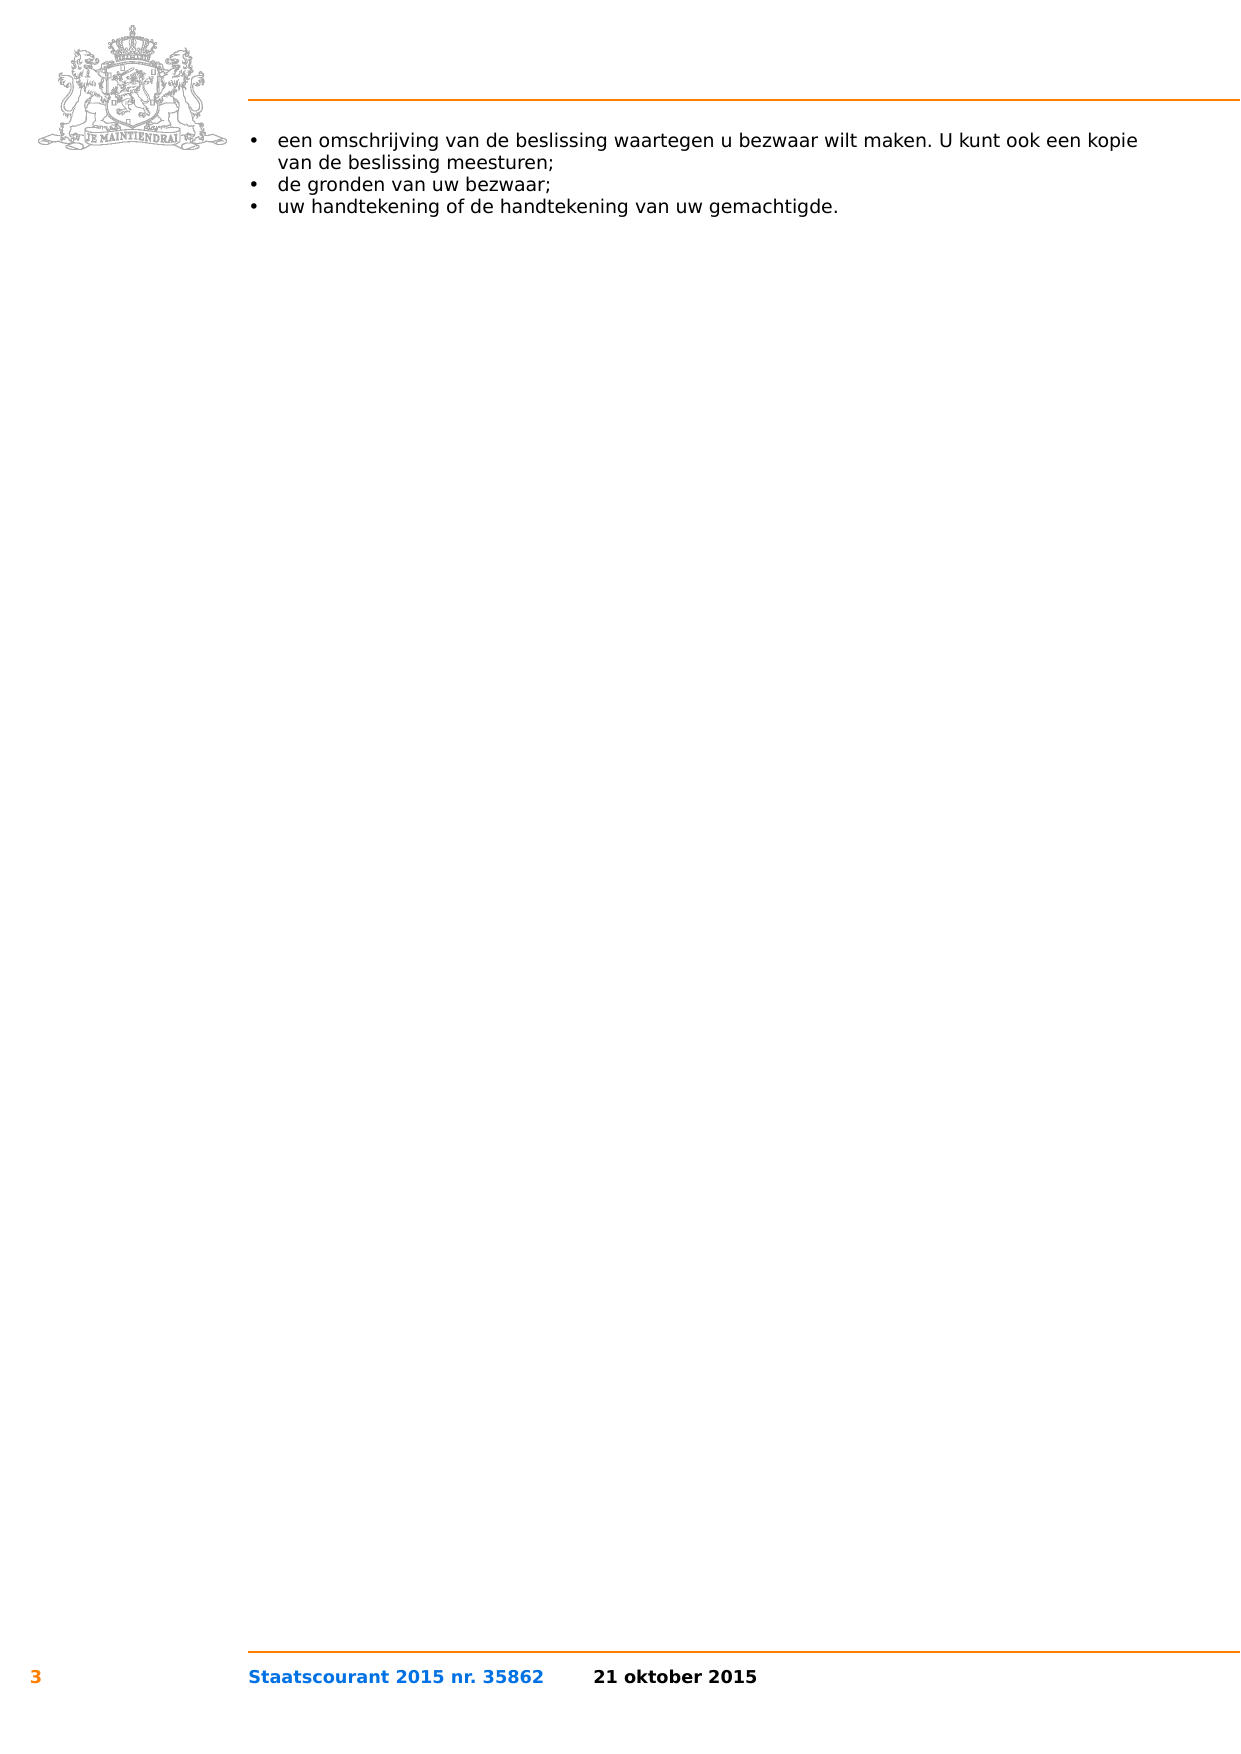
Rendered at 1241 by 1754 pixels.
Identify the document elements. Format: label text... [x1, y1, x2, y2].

text • een omschrijving van de beslissing waartegen u bezwaar wilt maken. U kunt ook een kopie van de beslissing meesturen; [248, 130, 1163, 174]
picture [38, 25, 227, 150]
text • uw handtekening of de handtekening van uw gemachtigde. [248, 196, 1163, 218]
text • de gronden van uw bezwaar; [248, 174, 1163, 196]
